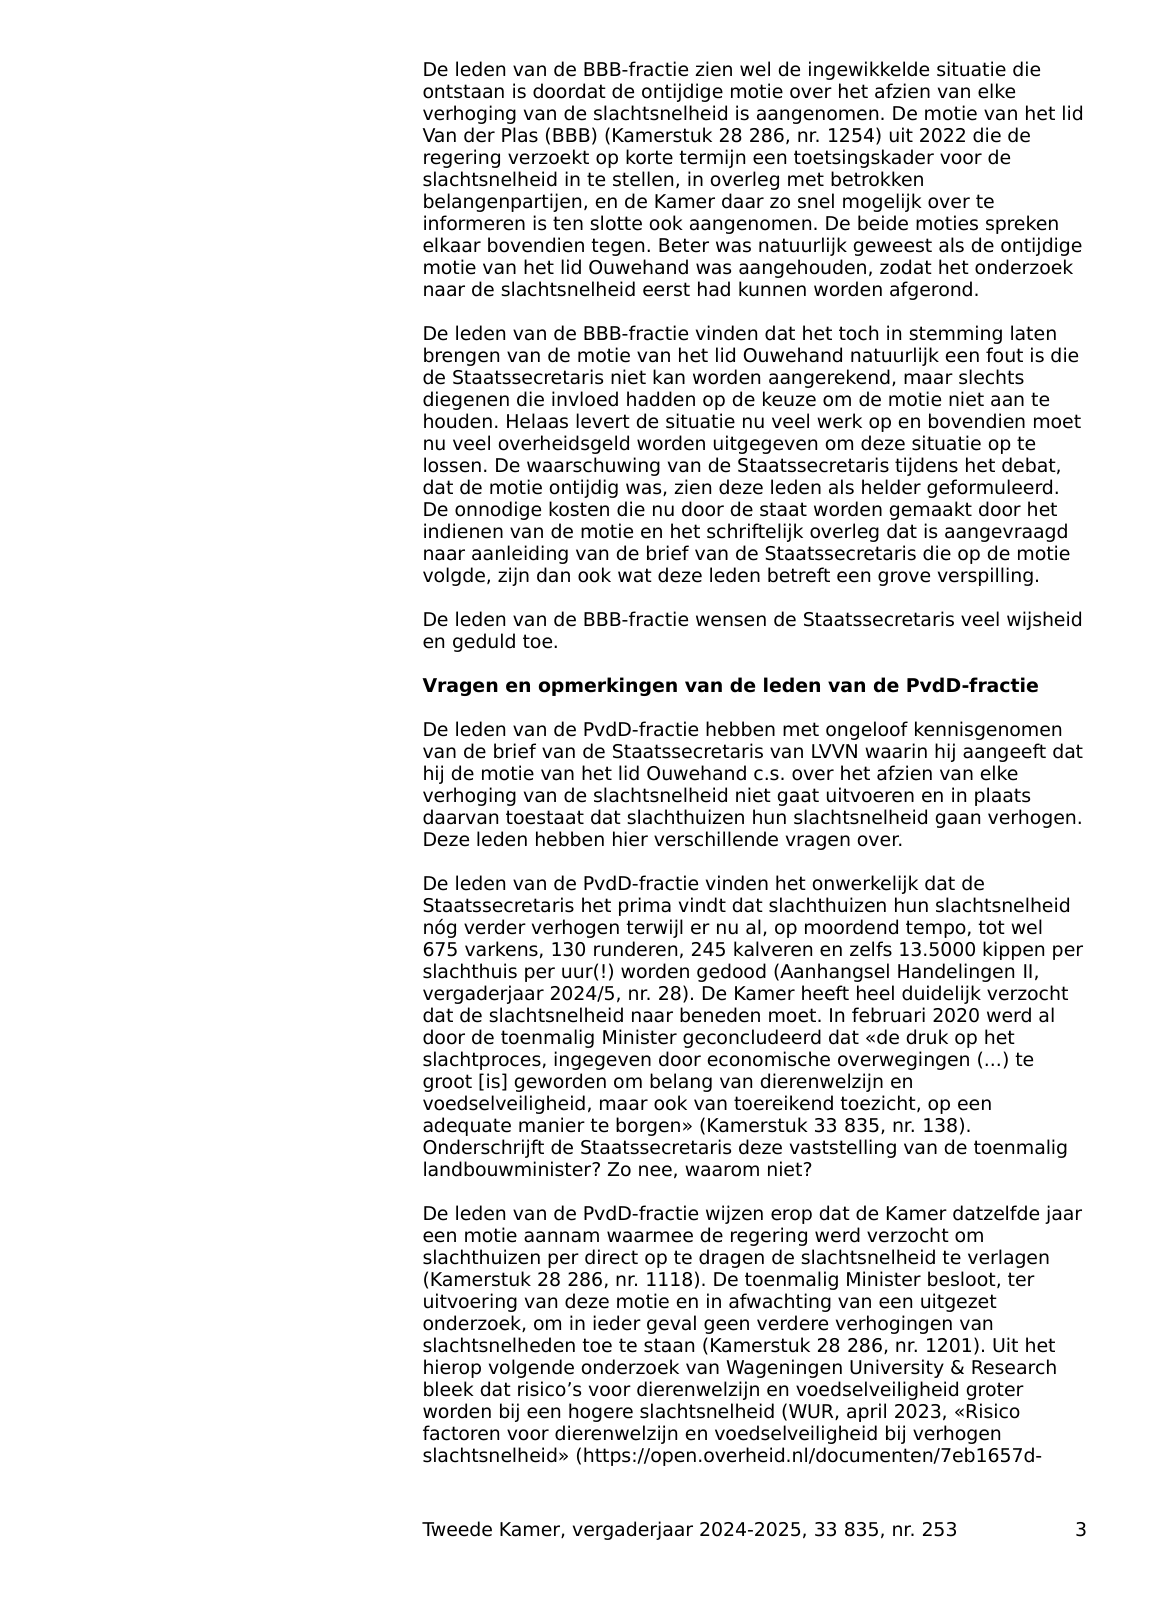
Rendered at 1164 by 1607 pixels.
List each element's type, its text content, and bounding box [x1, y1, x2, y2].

text De leden van de PvdD-fractie vinden het onwerkelijk dat de Staatssecretaris het prima vindt dat slachthuizen hun slachtsnelheid nóg verder verhogen terwijl er nu al, op moordend tempo, tot wel 675 varkens, 130 runderen, 245 kalveren en zelfs 13.5000 kippen per slachthuis per uur(!) worden gedood (Aanhangsel Handelingen II, vergaderjaar 2024/5, nr. 28). De Kamer heeft heel duidelijk verzocht dat de slachtsnelheid naar beneden moet. In februari 2020 werd al door de toenmalig Minister geconcludeerd dat «de druk op het slachtproces, ingegeven door economische overwegingen (...) te groot [is] geworden om belang van dierenwelzijn en voedselveiligheid, maar ook van toereikend toezicht, op een adequate manier te borgen» (Kamerstuk 33 835, nr. 138). Onderschrijft de Staatssecretaris deze vaststelling van de toenmalig landbouwminister? Zo nee, waarom niet? [422, 873, 1087, 1181]
text De leden van de PvdD-fractie hebben met ongeloof kennisgenomen van de brief van de Staatssecretaris van LVVN waarin hij aangeeft dat hij de motie van het lid Ouwehand c.s. over het afzien van elke verhoging van de slachtsnelheid niet gaat uitvoeren en in plaats daarvan toestaat dat slachthuizen hun slachtsnelheid gaan verhogen. Deze leden hebben hier verschillende vragen over. [422, 719, 1087, 851]
text De leden van de BBB-fractie vinden dat het toch in stemming laten brengen van de motie van het lid Ouwehand natuurlijk een fout is die de Staatssecretaris niet kan worden aangerekend, maar slechts diegenen die invloed hadden op de keuze om de motie niet aan te houden. Helaas levert de situatie nu veel werk op en bovendien moet nu veel overheidsgeld worden uitgegeven om deze situatie op te lossen. De waarschuwing van de Staatssecretaris tijdens het debat, dat de motie ontijdig was, zien deze leden als helder geformuleerd. De onnodige kosten die nu door de staat worden gemaakt door het indienen van de motie en het schriftelijk overleg dat is aangevraagd naar aanleiding van de brief van de Staatssecretaris die op de motie volgde, zijn dan ook wat deze leden betreft een grove verspilling. [422, 323, 1087, 587]
subtitle Vragen en opmerkingen van de leden van de PvdD-fractie [422, 675, 1087, 697]
text De leden van de BBB-fractie zien wel de ingewikkelde situatie die ontstaan is doordat de ontijdige motie over het afzien van elke verhoging van de slachtsnelheid is aangenomen. De motie van het lid Van der Plas (BBB) (Kamerstuk 28 286, nr. 1254) uit 2022 die de regering verzoekt op korte termijn een toetsingskader voor de slachtsnelheid in te stellen, in overleg met betrokken belangenpartijen, en de Kamer daar zo snel mogelijk over te informeren is ten slotte ook aangenomen. De beide moties spreken elkaar bovendien tegen. Beter was natuurlijk geweest als de ontijdige motie van het lid Ouwehand was aangehouden, zodat het onderzoek naar de slachtsnelheid eerst had kunnen worden afgerond. [422, 59, 1087, 301]
text De leden van de PvdD-fractie wijzen erop dat de Kamer datzelfde jaar een motie aannam waarmee de regering werd verzocht om slachthuizen per direct op te dragen de slachtsnelheid te verlagen (Kamerstuk 28 286, nr. 1118). De toenmalig Minister besloot, ter uitvoering van deze motie en in afwachting van een uitgezet onderzoek, om in ieder geval geen verdere verhogingen van slachtsnelheden toe te staan (Kamerstuk 28 286, nr. 1201). Uit het hierop volgende onderzoek van Wageningen University & Research bleek dat risico’s voor dierenwelzijn en voedselveiligheid groter worden bij een hogere slachtsnelheid (WUR, april 2023, «Risico factoren voor dierenwelzijn en voedselveiligheid bij verhogen slachtsnelheid» (https://open.overheid.nl/documenten/7eb1657d- [422, 1203, 1087, 1467]
text De leden van de BBB-fractie wensen de Staatssecretaris veel wijsheid en geduld toe. [422, 609, 1087, 653]
